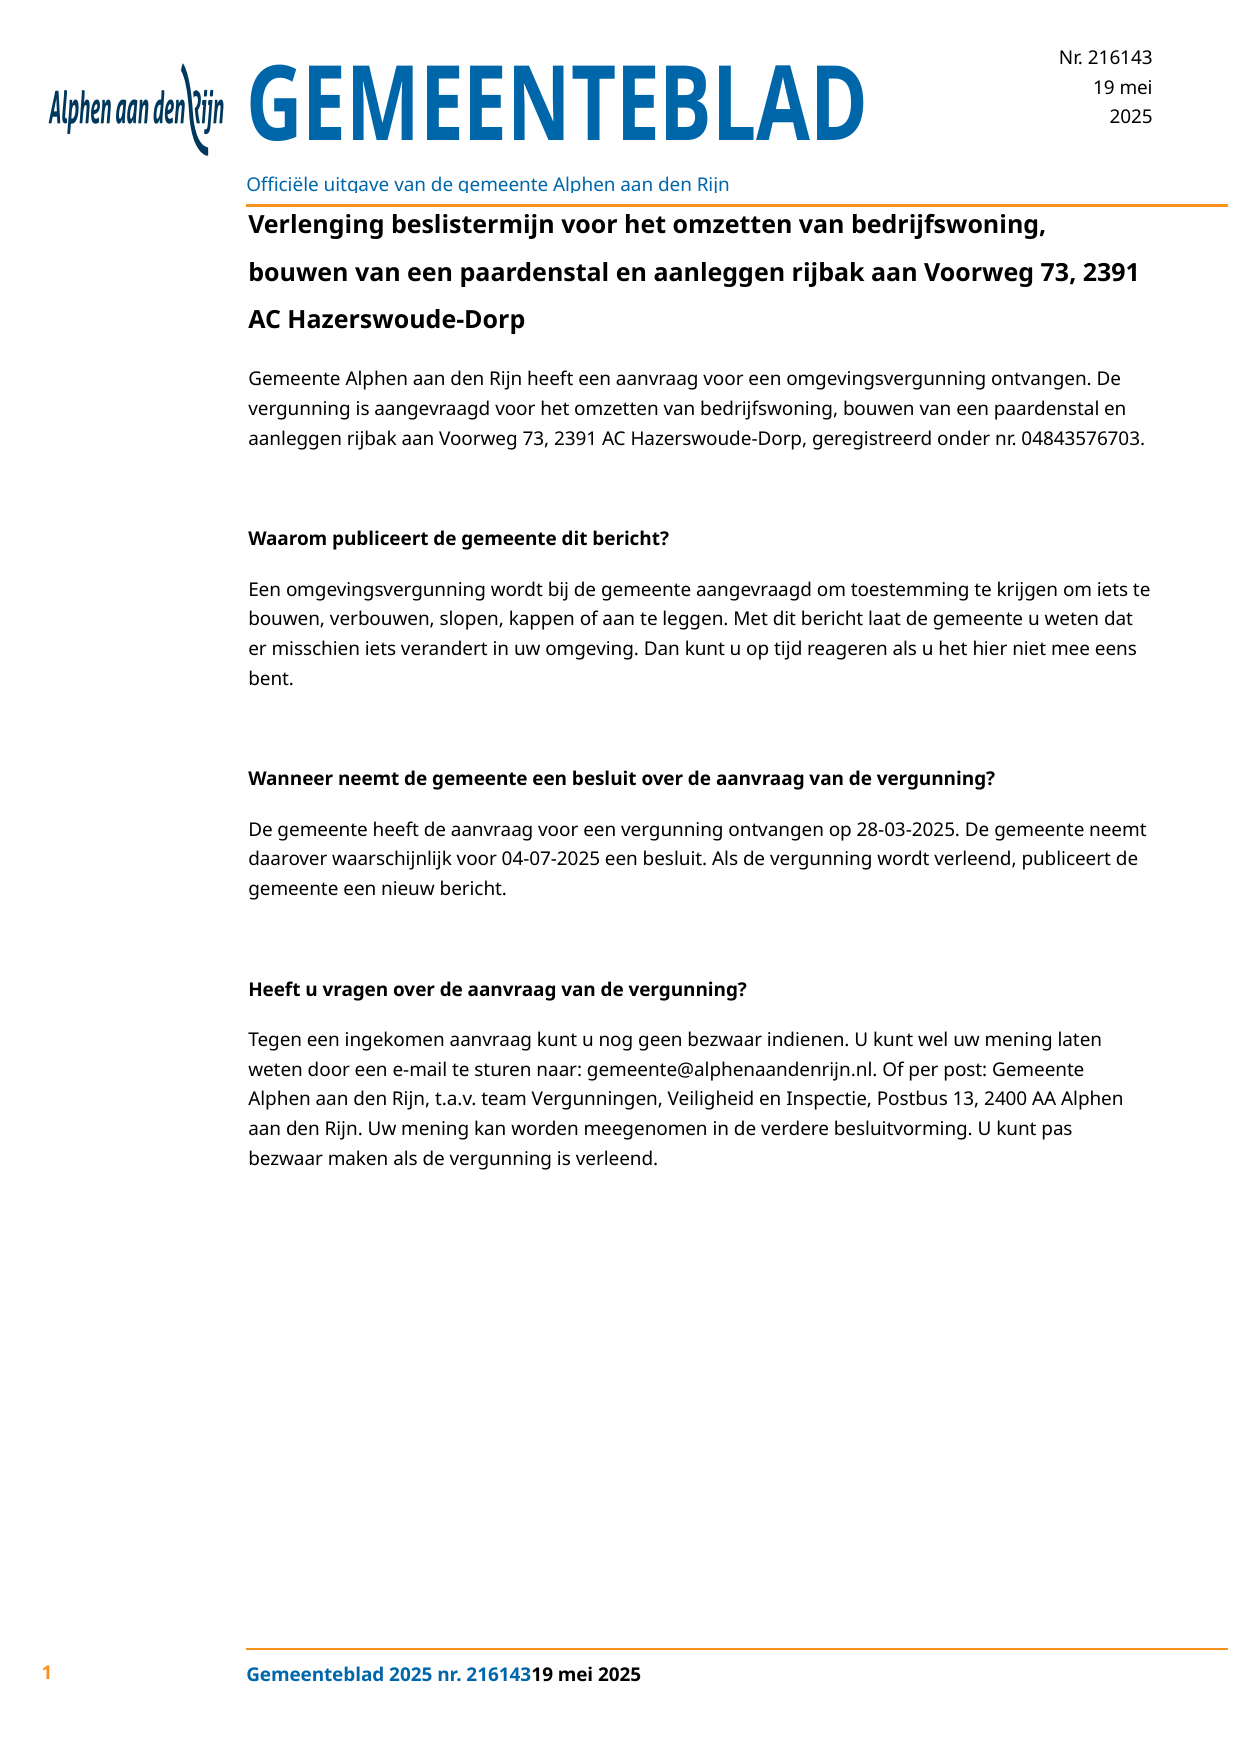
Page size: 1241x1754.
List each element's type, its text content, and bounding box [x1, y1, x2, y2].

text Gemeente Alphen aan den Rijn heeft een aanvraag voor een omgevingsvergunning ontvangen. De vergunning is aangevraagd voor het omzetten van bedrijfswoning, bouwen van een paardenstal en aanleggen rijbak aan Voorweg 73, 2391 AC Hazerswoude-Dorp, geregistreerd onder nr. 04843576703. [248, 366, 1152, 450]
text Waarom publiceert de gemeente dit bericht? [248, 526, 1152, 551]
text De gemeente heeft de aanvraag voor een vergunning ontvangen op 28-03-2025. De gemeente neemt daarover waarschijnlijk voor 04-07-2025 een besluit. Als de vergunning wordt verleend, publiceert de gemeente een nieuw bericht. [248, 816, 1152, 901]
text Een omgevingsvergunning wordt bij de gemeente aangevraagd om toestemming te krijgen om iets te bouwen, verbouwen, slopen, kappen of aan te leggen. Met dit bericht laat de gemeente u weten dat er misschien iets verandert in uw omgeving. Dan kunt u op tijd reageren als u het hier niet mee eens bent. [248, 576, 1152, 690]
text Tegen een ingekomen aanvraag kunt u nog geen bezwaar indienen. U kunt wel uw mening laten weten door een e-mail te sturen naar: gemeente@alphenaandenrijn.nl. Of per post: Gemeente Alphen aan den Rijn, t.a.v. team Vergunningen, Veiligheid en Inspectie, Postbus 13, 2400 AA Alphen aan den Rijn. Uw mening kan worden meegenomen in de verdere besluitvorming. U kunt pas bezwaar maken als de vergunning is verleend. [248, 1026, 1152, 1170]
text Verlenging beslistermijn voor het omzetten van bedrijfswoning, bouwen van een paardenstal en aanleggen rijbak aan Voorweg 73, 2391 AC Hazerswoude-Dorp [248, 207, 1152, 336]
text Heeft u vragen over de aanvraag van de vergunning? [248, 976, 1152, 1002]
text Wanneer neemt de gemeente een besluit over de aanvraag van de vergunning? [248, 766, 1152, 791]
picture [41, 47, 231, 172]
